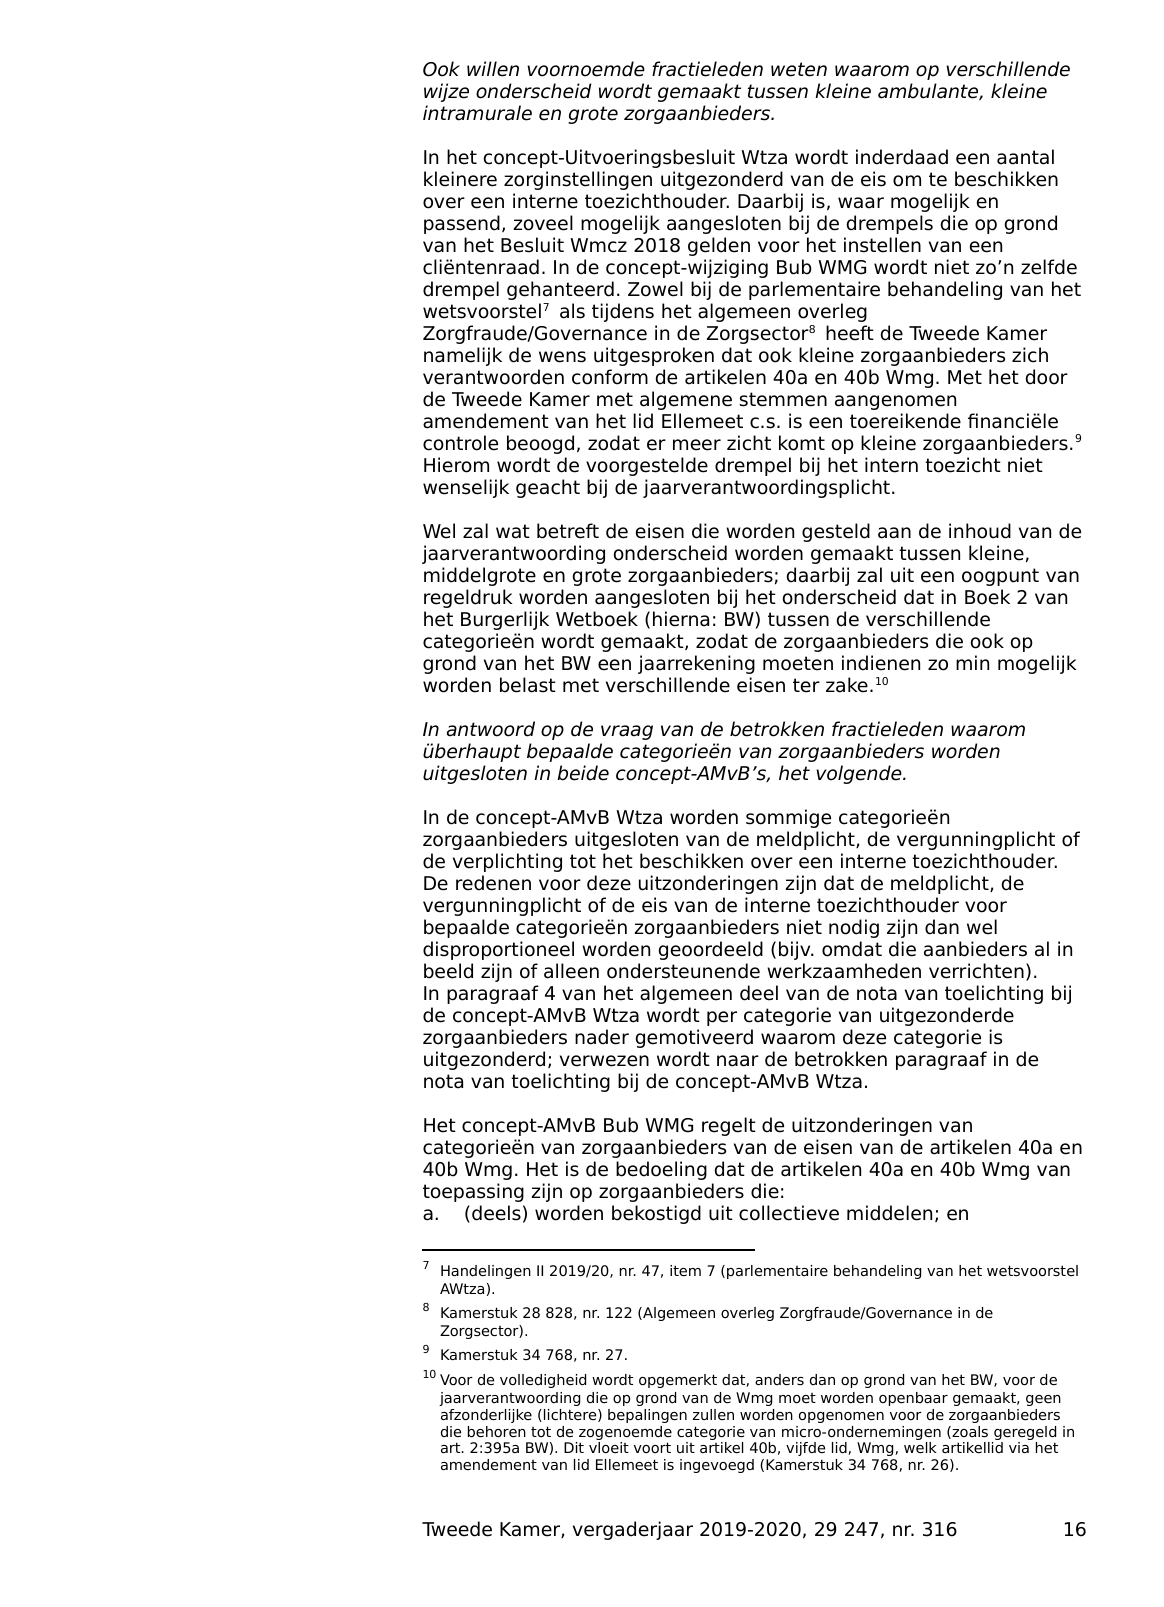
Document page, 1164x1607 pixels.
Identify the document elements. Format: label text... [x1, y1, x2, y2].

text In antwoord op de vraag van de betrokken fractieleden waarom überhaupt bepaalde categorieën van zorgaanbieders worden uitgesloten in beide concept-AMvB’s, het volgende. [422, 719, 1087, 785]
text a. (deels) worden bekostigd uit collectieve middelen; en [422, 1203, 1087, 1225]
text Handelingen II 2019/20, nr. 47, item 7 (parlementaire behandeling van het wetsvoorstel AWtza). [422, 1259, 1087, 1298]
text Kamerstuk 28 828, nr. 122 (Algemeen overleg Zorgfraude/Governance in de Zorgsector). [422, 1301, 1087, 1340]
text Kamerstuk 34 768, nr. 27. [422, 1343, 1087, 1365]
text Het concept-AMvB Bub WMG regelt de uitzonderingen van categorieën van zorgaanbieders van de eisen van de artikelen 40a en 40b Wmg. Het is de bedoeling dat de artikelen 40a en 40b Wmg van toepassing zijn op zorgaanbieders die: [422, 1115, 1087, 1203]
text Voor de volledigheid wordt opgemerkt dat, anders dan op grond van het BW, voor de jaarverantwoording die op grond van de Wmg moet worden openbaar gemaakt, geen afzonderlijke (lichtere) bepalingen zullen worden opgenomen voor de zorgaanbieders die behoren tot de zogenoemde categorie van micro-ondernemingen (zoals geregeld in art. 2:395a BW). Dit vloeit voort uit artikel 40b, vijfde lid, Wmg, welk artikellid via het amendement van lid Ellemeet is ingevoegd (Kamerstuk 34 768, nr. 26). [422, 1368, 1087, 1474]
text Wel zal wat betreft de eisen die worden gesteld aan de inhoud van de jaarverantwoording onderscheid worden gemaakt tussen kleine, middelgrote en grote zorgaanbieders; daarbij zal uit een oogpunt van regeldruk worden aangesloten bij het onderscheid dat in Boek 2 van het Burgerlijk Wetboek (hierna: BW) tussen de verschillende categorieën wordt gemaakt, zodat de zorgaanbieders die ook op grond van het BW een jaarrekening moeten indienen zo min mogelijk worden belast met verschillende eisen ter zake. [422, 521, 1087, 697]
text In de concept-AMvB Wtza worden sommige categorieën zorgaanbieders uitgesloten van de meldplicht, de vergunningplicht of de verplichting tot het beschikken over een interne toezichthouder. De redenen voor deze uitzonderingen zijn dat de meldplicht, de vergunningplicht of de eis van de interne toezichthouder voor bepaalde categorieën zorgaanbieders niet nodig zijn dan wel disproportioneel worden geoordeeld (bijv. omdat die aanbieders al in beeld zijn of alleen ondersteunende werkzaamheden verrichten). [422, 807, 1087, 983]
text In paragraaf 4 van het algemeen deel van de nota van toelichting bij de concept-AMvB Wtza wordt per categorie van uitgezonderde zorgaanbieders nader gemotiveerd waarom deze categorie is uitgezonderd; verwezen wordt naar de betrokken paragraaf in de nota van toelichting bij de concept-AMvB Wtza. [422, 983, 1087, 1093]
text Ook willen voornoemde fractieleden weten waarom op verschillende wijze onderscheid wordt gemaakt tussen kleine ambulante, kleine intramurale en grote zorgaanbieders. [422, 59, 1087, 125]
text In het concept-Uitvoeringsbesluit Wtza wordt inderdaad een aantal kleinere zorginstellingen uitgezonderd van de eis om te beschikken over een interne toezichthouder. Daarbij is, waar mogelijk en passend, zoveel mogelijk aangesloten bij de drempels die op grond van het Besluit Wmcz 2018 gelden voor het instellen van een cliëntenraad. In de concept-wijziging Bub WMG wordt niet zo’n zelfde drempel gehanteerd. Zowel bij de parlementaire behandeling van het wetsvoorstel als tijdens het algemeen overleg Zorgfraude/Governance in de Zorgsector heeft de Tweede Kamer namelijk de wens uitgesproken dat ook kleine zorgaanbieders zich verantwoorden conform de artikelen 40a en 40b Wmg. Met het door de Tweede Kamer met algemene stemmen aangenomen amendement van het lid Ellemeet c.s. is een toereikende financiële controle beoogd, zodat er meer zicht komt op kleine zorgaanbieders. Hierom wordt de voorgestelde drempel bij het intern toezicht niet wenselijk geacht bij de jaarverantwoordingsplicht. [422, 147, 1087, 499]
